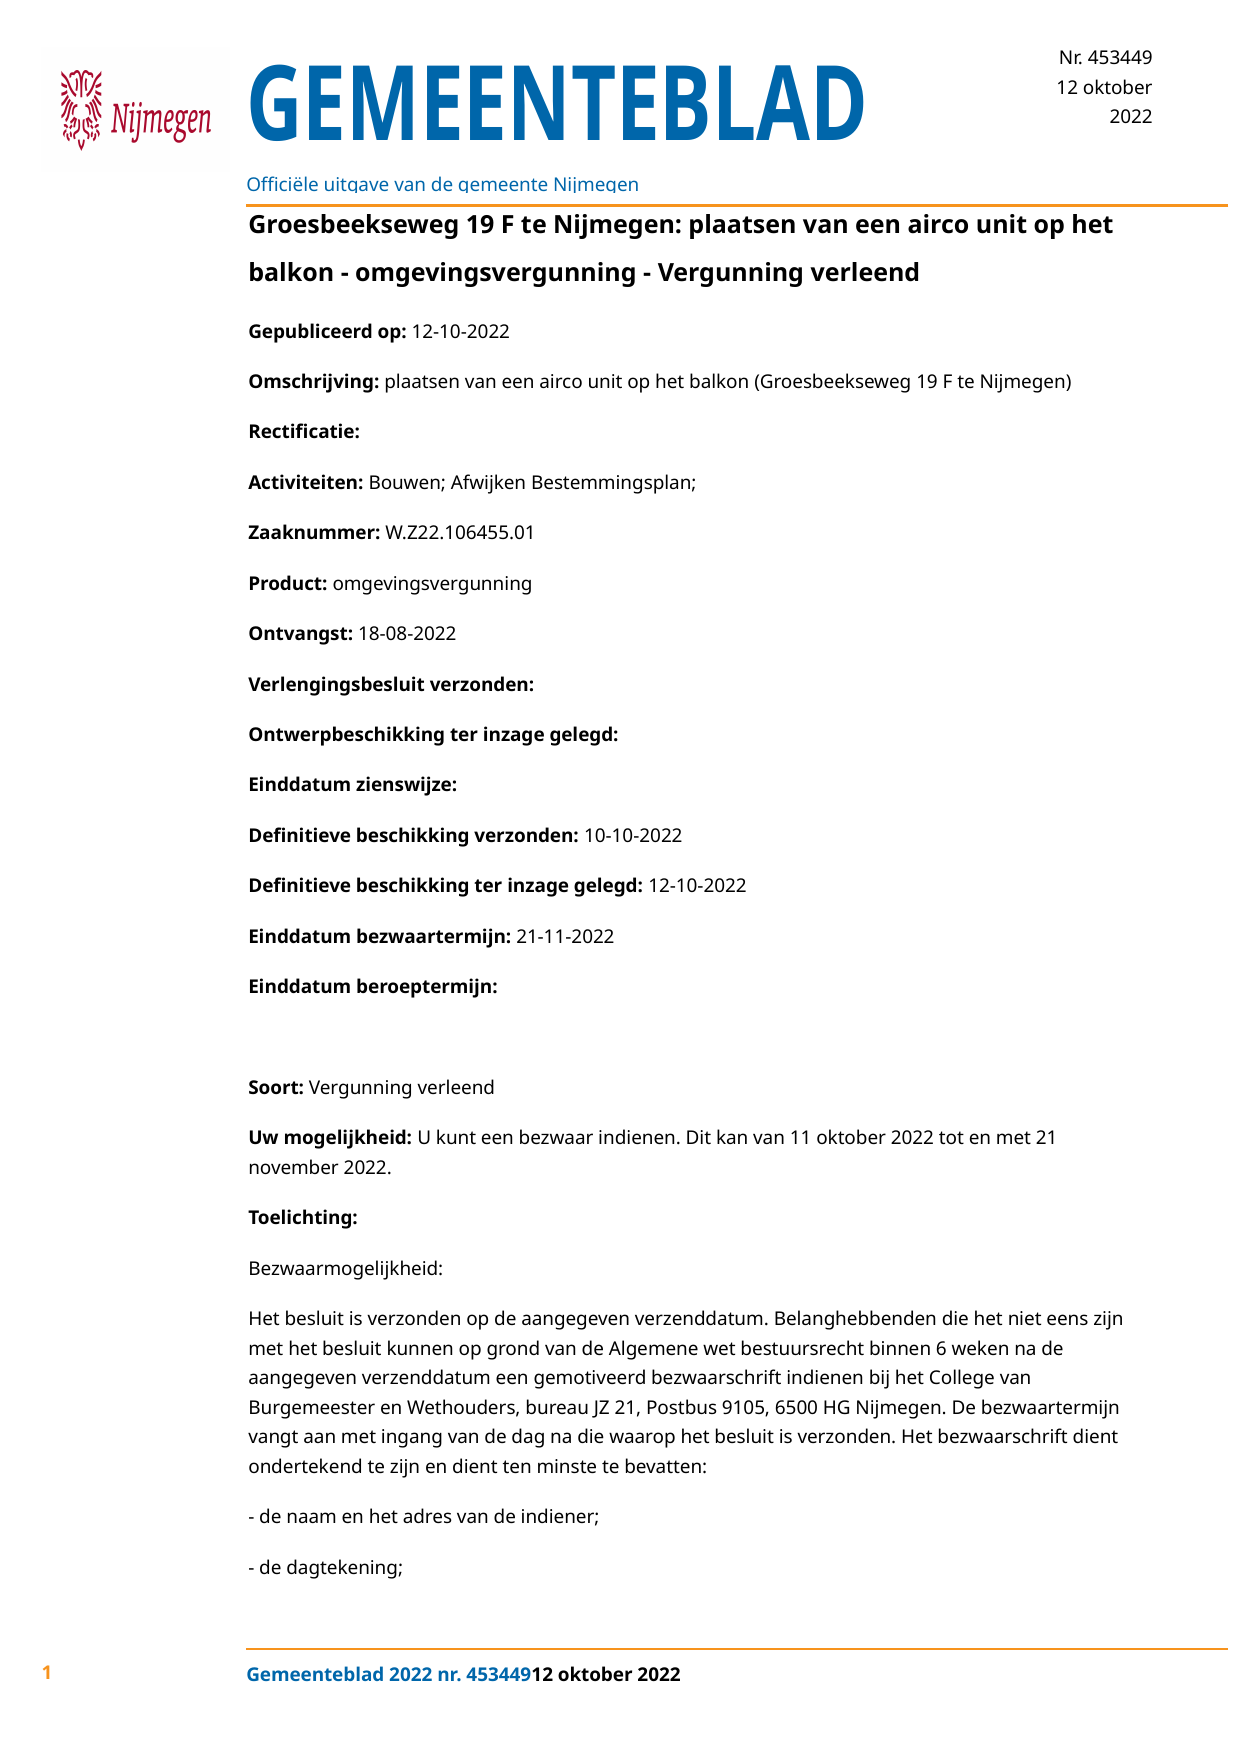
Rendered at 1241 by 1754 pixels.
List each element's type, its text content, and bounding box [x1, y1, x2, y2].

text Activiteiten: Bouwen; Afwijken Bestemmingsplan; [248, 469, 1152, 495]
text Zaaknummer: W.Z22.106455.01 [248, 519, 1152, 545]
text - de naam en het adres van de indiener; [248, 1504, 1152, 1529]
picture [41, 47, 231, 172]
text Toelichting: [248, 1204, 1152, 1230]
text Het besluit is verzonden op de aangegeven verzenddatum. Belanghebbenden die het niet eens zijn met het besluit kunnen op grond van de Algemene wet bestuursrecht binnen 6 weken na de aangegeven verzenddatum een gemotiveerd bezwaarschrift indienen bij het College van Burgemeester en Wethouders, bureau JZ 21, Postbus 9105, 6500 HG Nijmegen. De bezwaartermijn vangt aan met ingang van de dag na die waarop het besluit is verzonden. Het bezwaarschrift dient ondertekend te zijn en dient ten minste te bevatten: [248, 1305, 1152, 1479]
text Uw mogelijkheid: U kunt een bezwaar indienen. Dit kan van 11 oktober 2022 tot en met 21 november 2022. [248, 1124, 1152, 1180]
text Ontwerpbeschikking ter inzage gelegd: [248, 721, 1152, 747]
text Bezwaarmogelijkheid: [248, 1255, 1152, 1281]
text Groesbeekseweg 19 F te Nijmegen: plaatsen van een airco unit op het balkon - omgevingsvergunning - Vergunning verleend [248, 207, 1152, 288]
text Soort: Vergunning verleend [248, 1074, 1152, 1100]
text Definitieve beschikking ter inzage gelegd: 12-10-2022 [248, 872, 1152, 898]
text Einddatum bezwaartermijn: 21-11-2022 [248, 923, 1152, 949]
text - de dagtekening; [248, 1554, 1152, 1580]
text Gepubliceerd op: 12-10-2022 [248, 318, 1152, 344]
text Verlengingsbesluit verzonden: [248, 671, 1152, 697]
text Product: omgevingsvergunning [248, 570, 1152, 596]
text Einddatum zienswijze: [248, 772, 1152, 797]
text Rectificatie: [248, 419, 1152, 444]
text Omschrijving: plaatsen van een airco unit op het balkon (Groesbeekseweg 19 F te Nijmegen) [248, 368, 1152, 394]
text Ontvangst: 18-08-2022 [248, 620, 1152, 646]
text Definitieve beschikking verzonden: 10-10-2022 [248, 822, 1152, 848]
text Einddatum beroeptermijn: [248, 973, 1152, 999]
